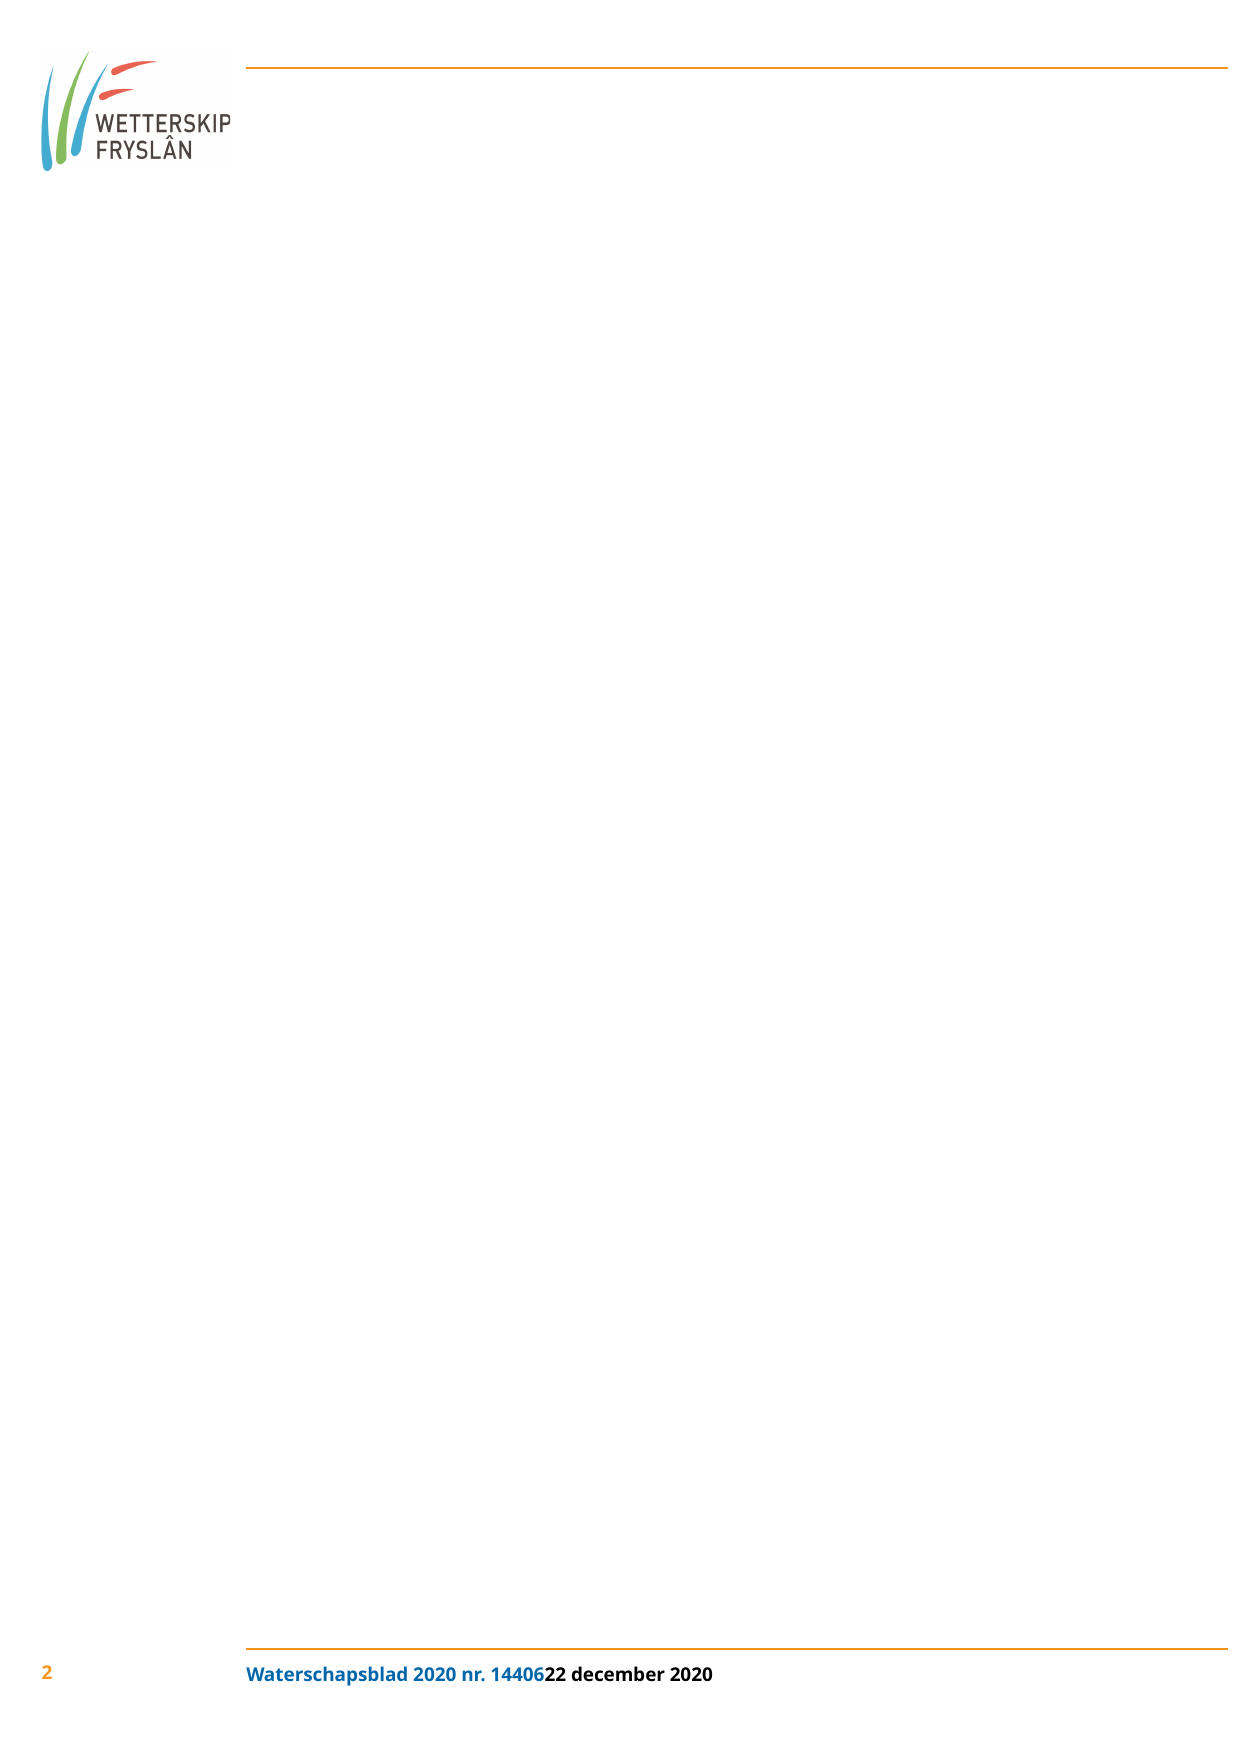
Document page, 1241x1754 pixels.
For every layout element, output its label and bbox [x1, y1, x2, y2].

picture [41, 47, 231, 172]
